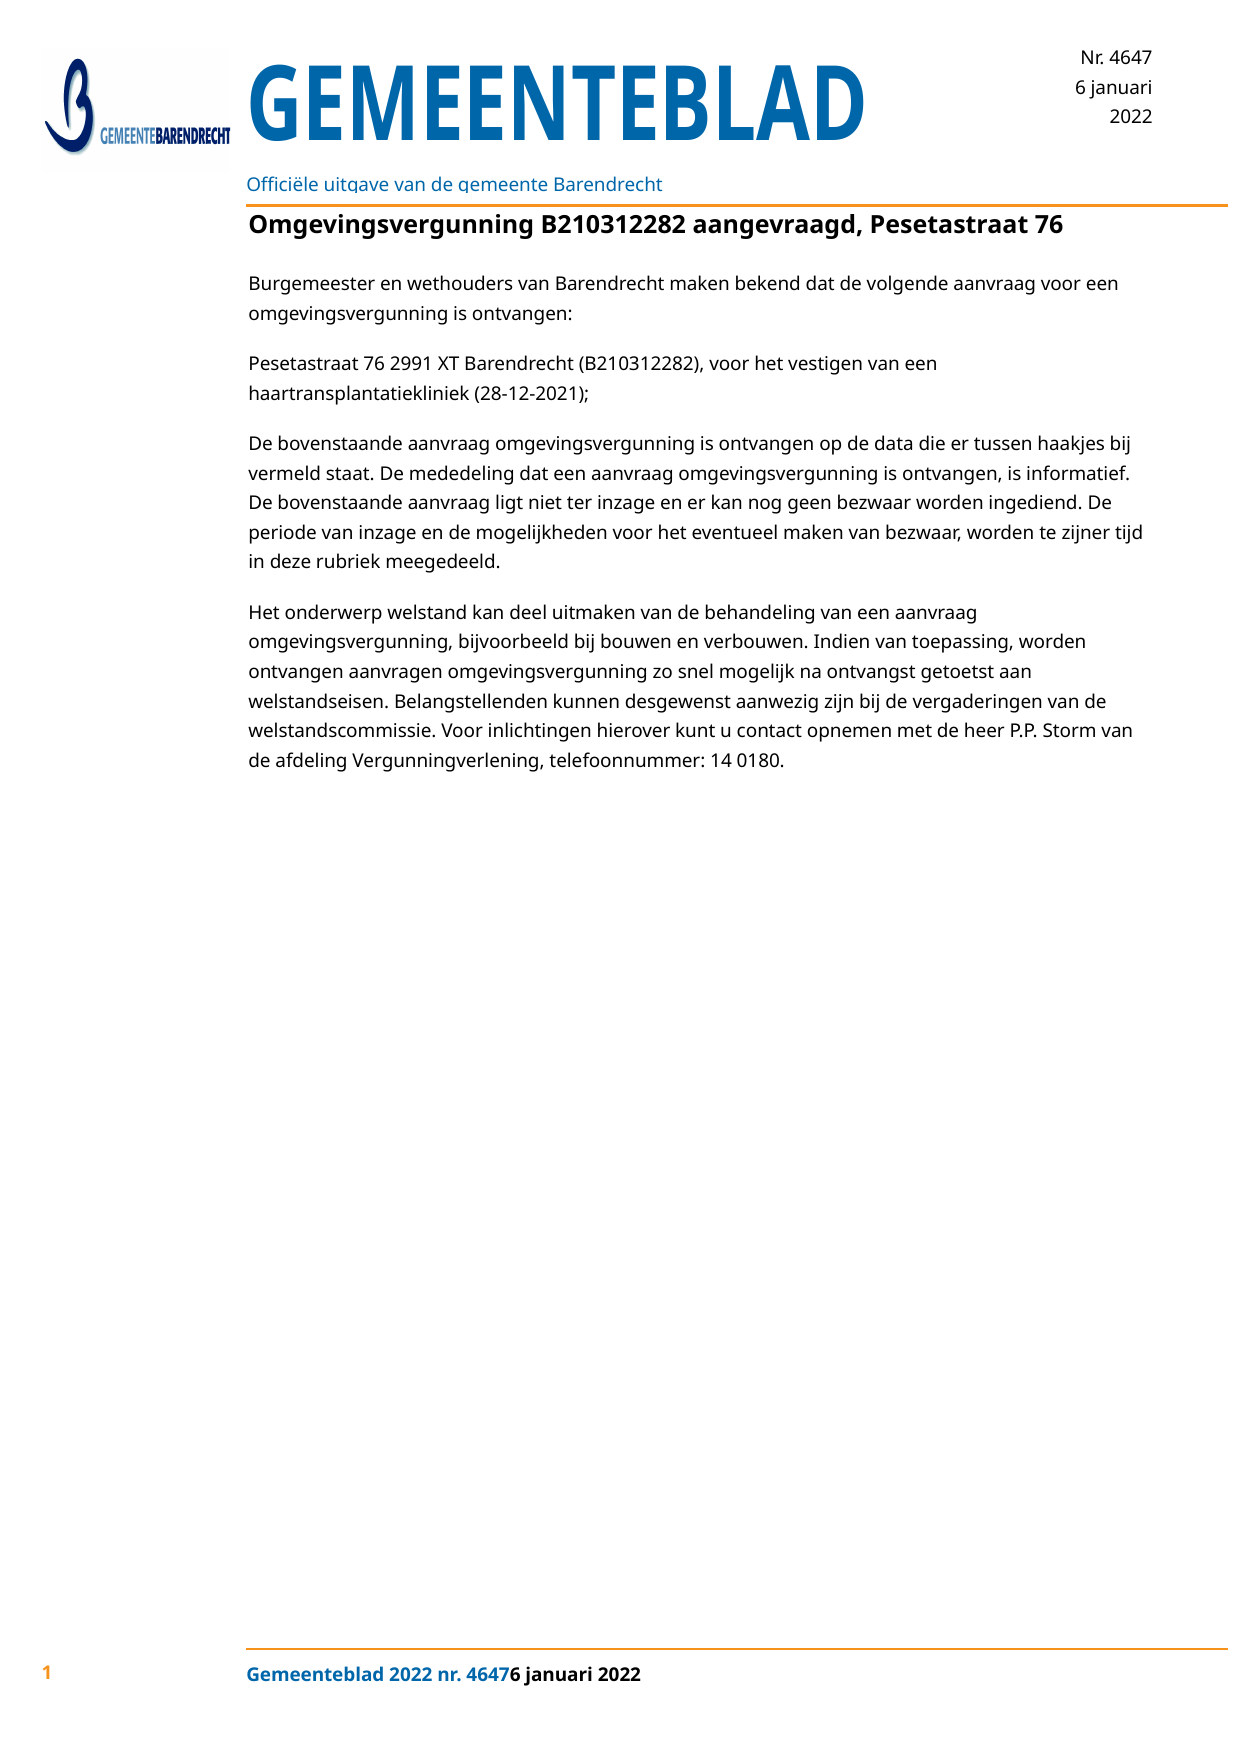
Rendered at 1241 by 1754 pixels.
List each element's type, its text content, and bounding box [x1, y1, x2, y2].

text Het onderwerp welstand kan deel uitmaken van de behandeling van een aanvraag omgevingsvergunning, bijvoorbeeld bij bouwen en verbouwen. Indien van toepassing, worden ontvangen aanvragen omgevingsvergunning zo snel mogelijk na ontvangst getoetst aan welstandseisen. Belangstellenden kunnen desgewenst aanwezig zijn bij de vergaderingen van de welstandscommissie. Voor inlichtingen hierover kunt u contact opnemen met de heer P.P. Storm van de afdeling Vergunningverlening, telefoonnummer: 14 0180. [248, 599, 1152, 773]
picture [41, 47, 231, 172]
text Burgemeester en wethouders van Barendrecht maken bekend dat de volgende aanvraag voor een omgevingsvergunning is ontvangen: [248, 270, 1152, 326]
text Pesetastraat 76 2991 XT Barendrecht (B210312282), voor het vestigen van een haartransplantatiekliniek (28-12-2021); [248, 350, 1152, 406]
text De bovenstaande aanvraag omgevingsvergunning is ontvangen op de data die er tussen haakjes bij vermeld staat. De mededeling dat een aanvraag omgevingsvergunning is ontvangen, is informatief. De bovenstaande aanvraag ligt niet ter inzage en er kan nog geen bezwaar worden ingediend. De periode van inzage en de mogelijkheden voor het eventueel maken van bezwaar, worden te zijner tijd in deze rubriek meegedeeld. [248, 430, 1152, 574]
text Omgevingsvergunning B210312282 aangevraagd, Pesetastraat 76 [248, 207, 1152, 241]
